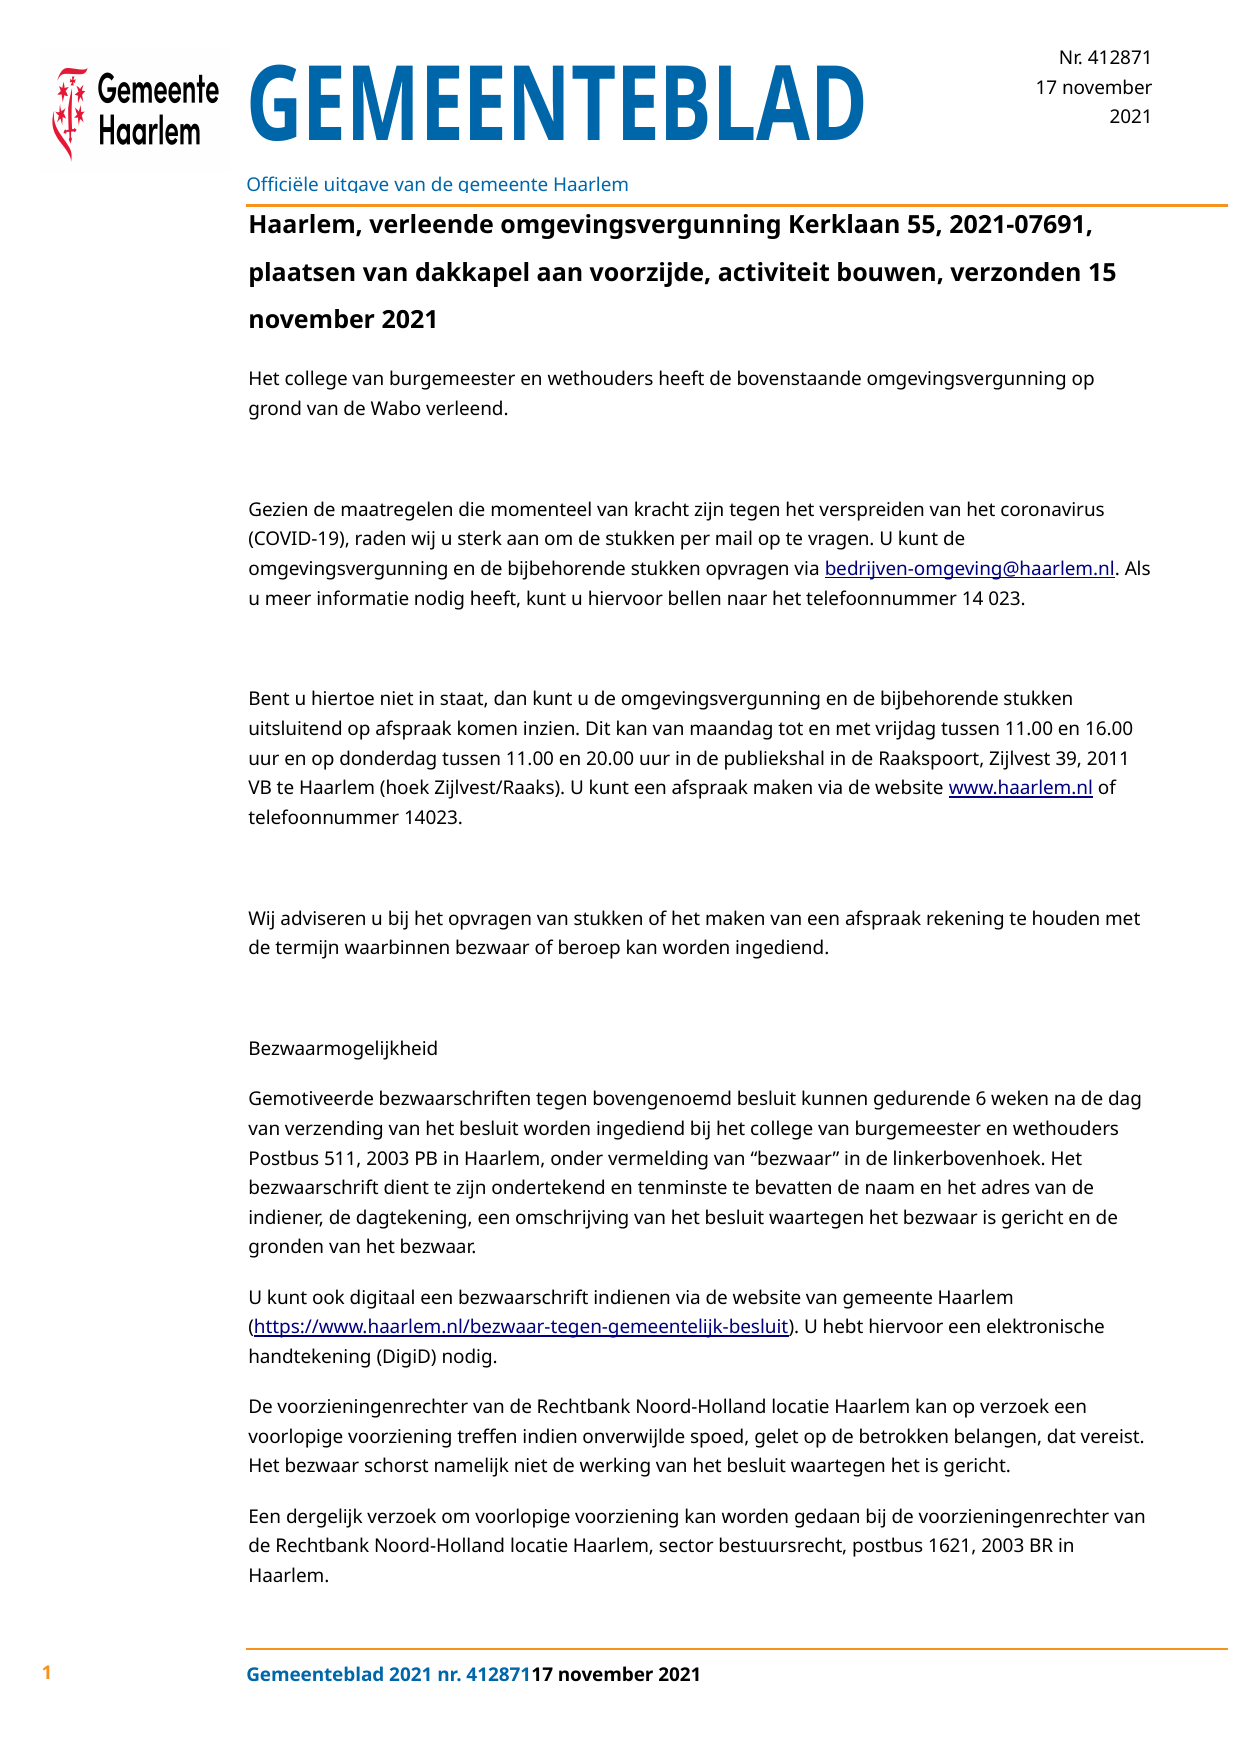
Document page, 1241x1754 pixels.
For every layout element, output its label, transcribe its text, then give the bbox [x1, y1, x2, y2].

text Gezien de maatregelen die momenteel van kracht zijn tegen het verspreiden van het coronavirus (COVID-19), raden wij u sterk aan om de stukken per mail op te vragen. U kunt de omgevingsvergunning en de bijbehorende stukken opvragen via bedrijven-omgeving@haarlem.nl. Als u meer informatie nodig heeft, kunt u hiervoor bellen naar het telefoonnummer 14 023. [248, 496, 1152, 610]
text Het college van burgemeester en wethouders heeft de bovenstaande omgevingsvergunning op grond van de Wabo verleend. [248, 366, 1152, 421]
text Wij adviseren u bij het opvragen van stukken of het maken van een afspraak rekening te houden met de termijn waarbinnen bezwaar of beroep kan worden ingediend. [248, 905, 1152, 960]
text U kunt ook digitaal een bezwaarschrift indienen via de website van gemeente Haarlem (https://www.haarlem.nl/bezwaar-tegen-gemeentelijk-besluit). U hebt hiervoor een elektronische handtekening (DigiD) nodig. [248, 1284, 1152, 1369]
text Bezwaarmogelijkheid [248, 1035, 1152, 1061]
text Haarlem, verleende omgevingsvergunning Kerklaan 55, 2021-07691, plaatsen van dakkapel aan voorzijde, activiteit bouwen, verzonden 15 november 2021 [248, 207, 1152, 336]
text Gemotiveerde bezwaarschriften tegen bovengenoemd besluit kunnen gedurende 6 weken na de dag van verzending van het besluit worden ingediend bij het college van burgemeester en wethouders Postbus 511, 2003 PB in Haarlem, onder vermelding van “bezwaar” in de linkerbovenhoek. Het bezwaarschrift dient te zijn ondertekend en tenminste te bevatten de naam en het adres van de indiener, de dagtekening, een omschrijving van het besluit waartegen het bezwaar is gericht en de gronden van het bezwaar. [248, 1086, 1152, 1259]
text De voorzieningenrechter van de Rechtbank Noord-Holland locatie Haarlem kan op verzoek een voorlopige voorziening treffen indien onverwijlde spoed, gelet op de betrokken belangen, dat vereist. Het bezwaar schorst namelijk niet de werking van het besluit waartegen het is gericht. [248, 1393, 1152, 1478]
text Een dergelijk verzoek om voorlopige voorziening kan worden gedaan bij de voorzieningenrechter van de Rechtbank Noord-Holland locatie Haarlem, sector bestuursrecht, postbus 1621, 2003 BR in Haarlem. [248, 1503, 1152, 1588]
text Bent u hiertoe niet in staat, dan kunt u de omgevingsvergunning en de bijbehorende stukken uitsluitend op afspraak komen inzien. Dit kan van maandag tot en met vrijdag tussen 11.00 en 16.00 uur en op donderdag tussen 11.00 en 20.00 uur in de publiekshal in de Raakspoort, Zijlvest 39, 2011 VB te Haarlem (hoek Zijlvest/Raaks). U kunt een afspraak maken via de website www.haarlem.nl of telefoonnummer 14023. [248, 686, 1152, 829]
picture [41, 47, 231, 172]
